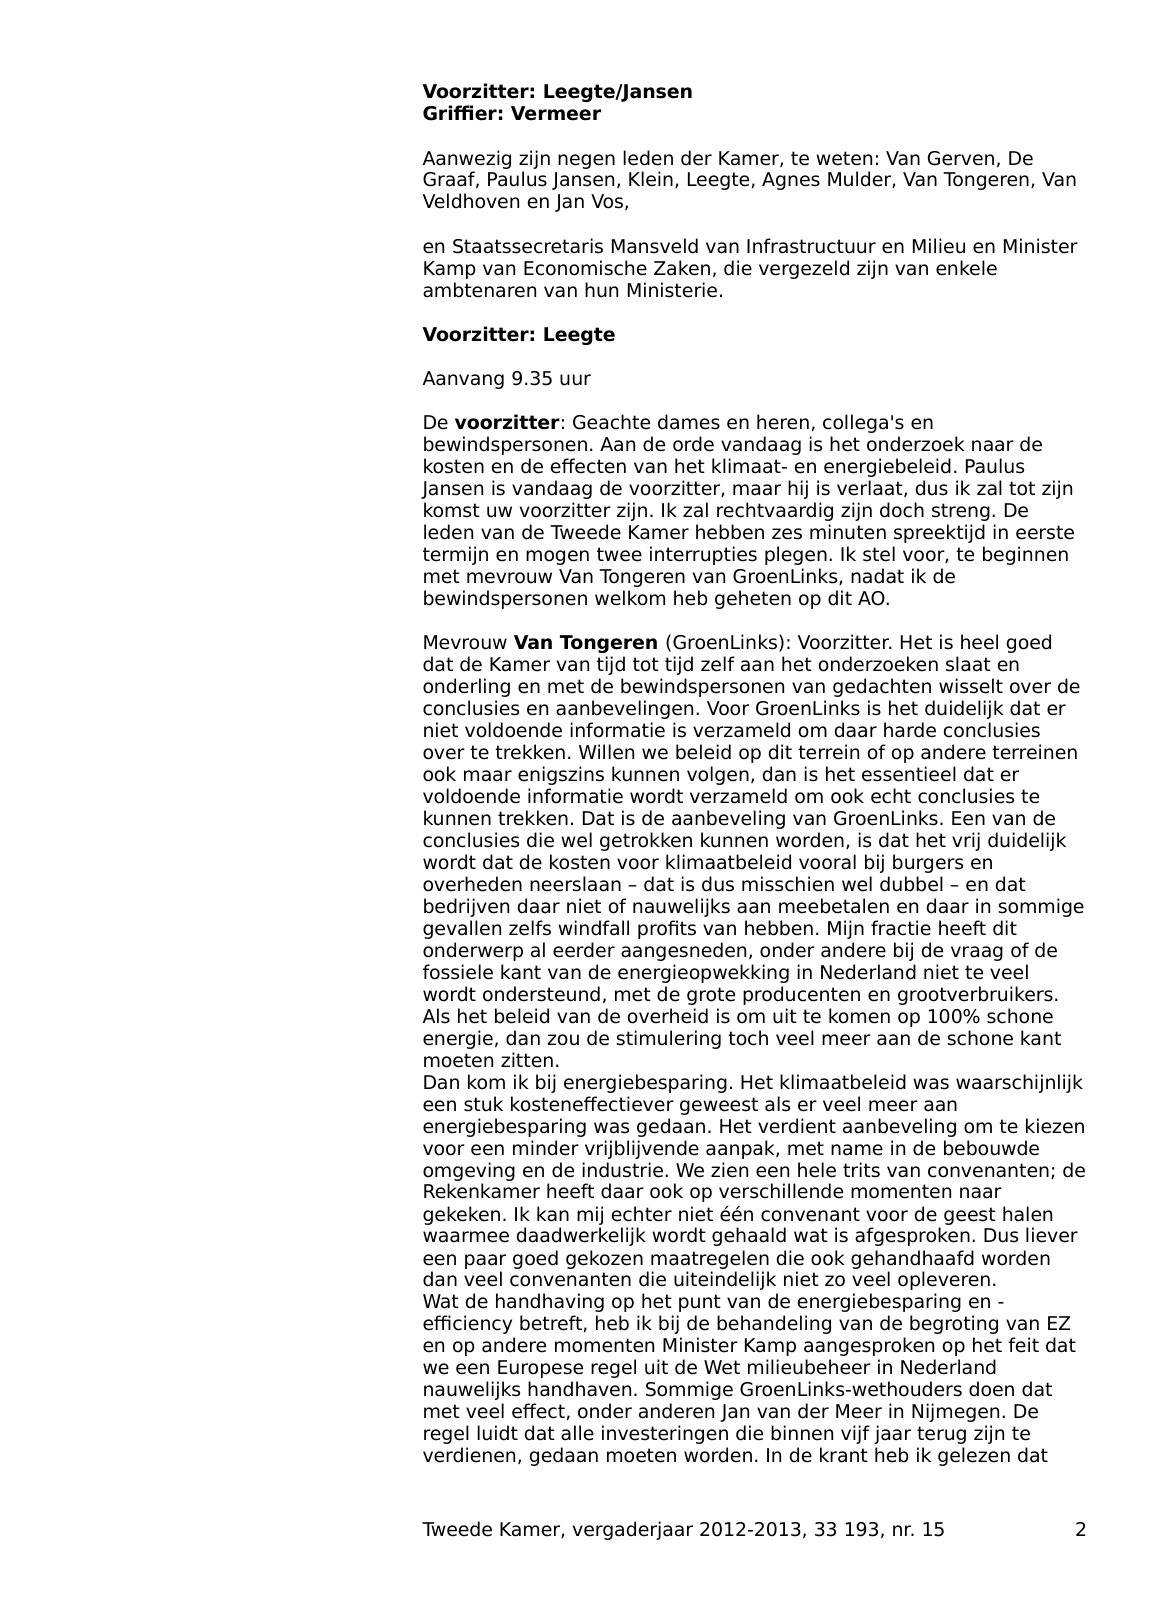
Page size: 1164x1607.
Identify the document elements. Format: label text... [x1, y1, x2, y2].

text De voorzitter: Geachte dames en heren, collega's en bewindspersonen. Aan de orde vandaag is het onderzoek naar de kosten en de effecten van het klimaat- en energiebeleid. Paulus Jansen is vandaag de voorzitter, maar hij is verlaat, dus ik zal tot zijn komst uw voorzitter zijn. Ik zal rechtvaardig zijn doch streng. De leden van de Tweede Kamer hebben zes minuten spreektijd in eerste termijn en mogen twee interrupties plegen. Ik stel voor, te beginnen met mevrouw Van Tongeren van GroenLinks, nadat ik de bewindspersonen welkom heb geheten op dit AO. [422, 412, 1087, 610]
text en Staatssecretaris Mansveld van Infrastructuur en Milieu en Minister Kamp van Economische Zaken, die vergezeld zijn van enkele ambtenaren van hun Ministerie. [422, 236, 1087, 301]
subtitle Voorzitter: Leegte [422, 324, 1087, 346]
text Dan kom ik bij energiebesparing. Het klimaatbeleid was waarschijnlijk een stuk kosteneffectiever geweest als er veel meer aan energiebesparing was gedaan. Het verdient aanbeveling om te kiezen voor een minder vrijblijvende aanpak, met name in de bebouwde omgeving en de industrie. We zien een hele trits van convenanten; de Rekenkamer heeft daar ook op verschillende momenten naar gekeken. Ik kan mij echter niet één convenant voor de geest halen waarmee daadwerkelijk wordt gehaald wat is afgesproken. Dus liever een paar goed gekozen maatregelen die ook gehandhaafd worden dan veel convenanten die uiteindelijk niet zo veel opleveren. [422, 1072, 1087, 1291]
text Voorzitter: Leegte/Jansen [422, 81, 1087, 103]
text Wat de handhaving op het punt van de energiebesparing en -efficiency betreft, heb ik bij de behandeling van de begroting van EZ en op andere momenten Minister Kamp aangesproken op het feit dat we een Europese regel uit de Wet milieubeheer in Nederland nauwelijks handhaven. Sommige GroenLinks-wethouders doen dat met veel effect, onder anderen Jan van der Meer in Nijmegen. De regel luidt dat alle investeringen die binnen vijf jaar terug zijn te verdienen, gedaan moeten worden. In de krant heb ik gelezen dat [422, 1291, 1087, 1467]
text Griffier: Vermeer [422, 103, 1087, 125]
text Aanwezig zijn negen leden der Kamer, te weten: Van Gerven, De Graaf, Paulus Jansen, Klein, Leegte, Agnes Mulder, Van Tongeren, Van Veldhoven en Jan Vos, [422, 147, 1087, 213]
text Mevrouw Van Tongeren (GroenLinks): Voorzitter. Het is heel goed dat de Kamer van tijd tot tijd zelf aan het onderzoeken slaat en onderling en met de bewindspersonen van gedachten wisselt over de conclusies en aanbevelingen. Voor GroenLinks is het duidelijk dat er niet voldoende informatie is verzameld om daar harde conclusies over te trekken. Willen we beleid op dit terrein of op andere terreinen ook maar enigszins kunnen volgen, dan is het essentieel dat er voldoende informatie wordt verzameld om ook echt conclusies te kunnen trekken. Dat is de aanbeveling van GroenLinks. Een van de conclusies die wel getrokken kunnen worden, is dat het vrij duidelijk wordt dat de kosten voor klimaatbeleid vooral bij burgers en overheden neerslaan – dat is dus misschien wel dubbel – en dat bedrijven daar niet of nauwelijks aan meebetalen en daar in sommige gevallen zelfs windfall profits van hebben. Mijn fractie heeft dit onderwerp al eerder aangesneden, onder andere bij de vraag of de fossiele kant van de energieopwekking in Nederland niet te veel wordt ondersteund, met de grote producenten en grootverbruikers. Als het beleid van de overheid is om uit te komen op 100% schone energie, dan zou de stimulering toch veel meer aan de schone kant moeten zitten. [422, 632, 1087, 1072]
text Aanvang 9.35 uur [422, 368, 1087, 390]
